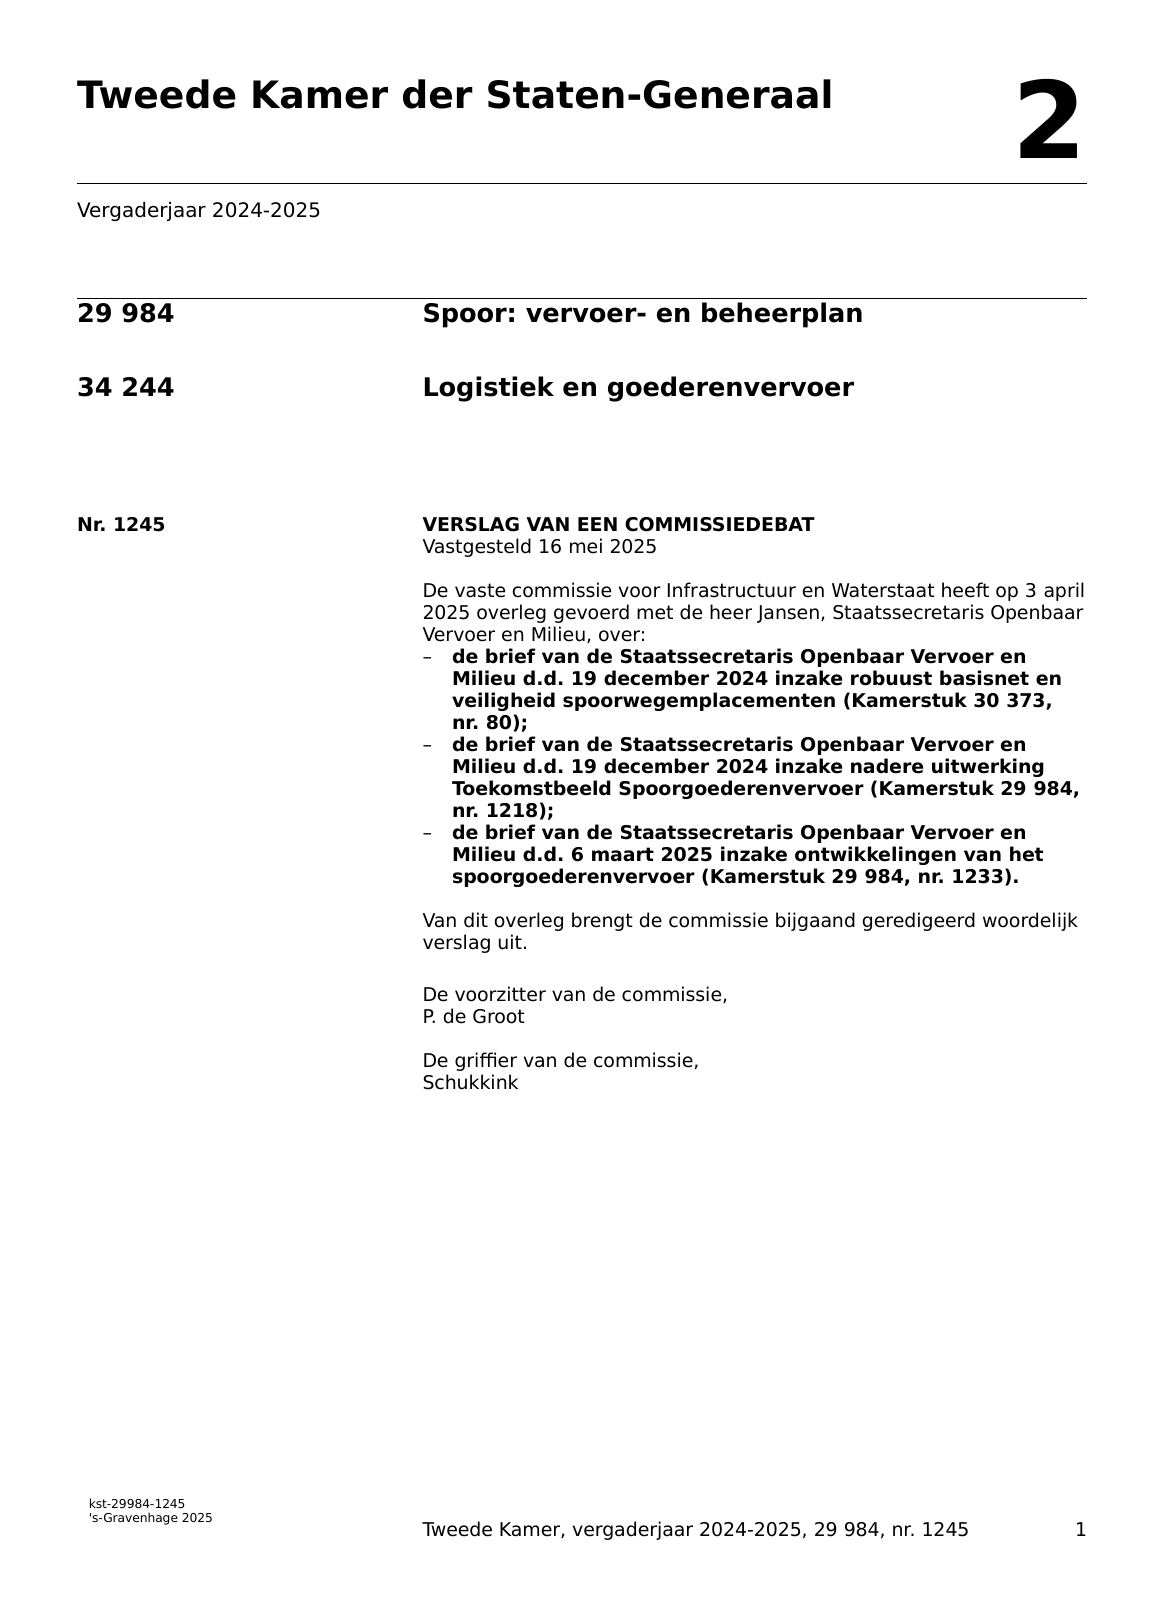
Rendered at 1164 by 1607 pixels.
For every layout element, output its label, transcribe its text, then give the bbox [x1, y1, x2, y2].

text Van dit overleg brengt de commissie bijgaand geredigeerd woordelijk verslag uit. [422, 910, 1087, 954]
table_header 2 [886, 59, 1087, 183]
subtitle Nr. 1245 VERSLAG VAN EEN COMMISSIEDEBAT [77, 514, 1087, 536]
text kst-29984-1245 [88, 1497, 323, 1511]
text De griffier van de commissie, Schukkink [422, 1050, 1087, 1094]
subtitle 29 984 Spoor: vervoer- en beheerplan [77, 299, 1087, 329]
text – de brief van de Staatssecretaris Openbaar Vervoer en Milieu d.d. 19 december 2024 inzake nadere uitwerking Toekomstbeeld Spoorgoederenvervoer (Kamerstuk 29 984, nr. 1218); [422, 734, 1087, 822]
subtitle 34 244 Logistiek en goederenvervoer [77, 373, 1087, 403]
text 's-Gravenhage 2025 [88, 1511, 323, 1525]
text De vaste commissie voor Infrastructuur en Waterstaat heeft op 3 april 2025 overleg gevoerd met de heer Jansen, Staatssecretaris Openbaar Vervoer en Milieu, over: [422, 580, 1087, 646]
table_cell Vergaderjaar 2024-2025 [77, 184, 1087, 298]
table_header Tweede Kamer der Staten-Generaal [77, 59, 886, 183]
text Vastgesteld 16 mei 2025 [422, 536, 1087, 558]
text – de brief van de Staatssecretaris Openbaar Vervoer en Milieu d.d. 19 december 2024 inzake robuust basisnet en veiligheid spoorwegemplacementen (Kamerstuk 30 373, nr. 80); [422, 646, 1087, 734]
text De voorzitter van de commissie, P. de Groot [422, 984, 1087, 1028]
text – de brief van de Staatssecretaris Openbaar Vervoer en Milieu d.d. 6 maart 2025 inzake ontwikkelingen van het spoorgoederenvervoer (Kamerstuk 29 984, nr. 1233). [422, 822, 1087, 888]
